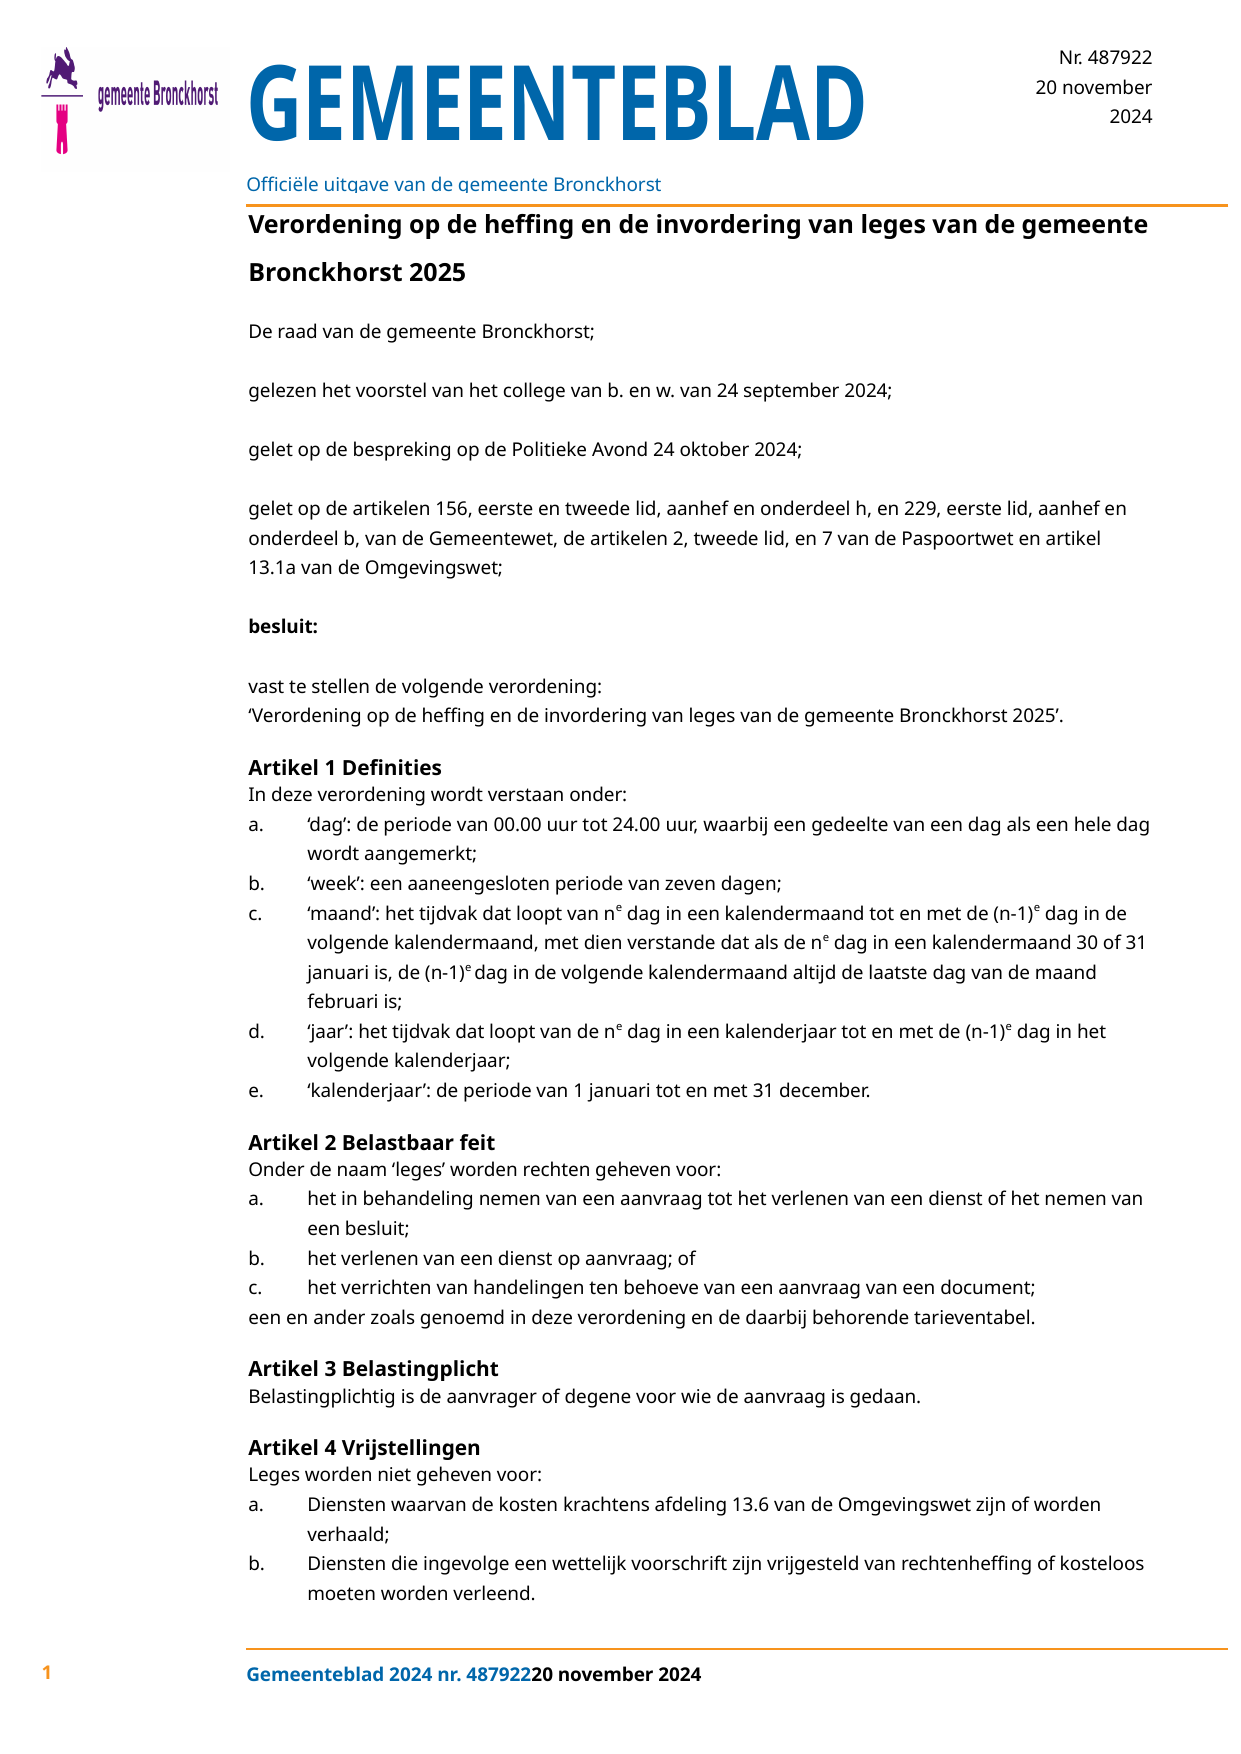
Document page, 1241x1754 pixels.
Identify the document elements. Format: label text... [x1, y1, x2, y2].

picture [41, 47, 231, 172]
list het verrichten van handelingen ten behoeve van een aanvraag van een document; [248, 1274, 1152, 1300]
list Diensten waarvan de kosten krachtens afdeling 13.6 van de Omgevingswet zijn of worden verhaald; [248, 1491, 1152, 1547]
text vast te stellen de volgende verordening: [248, 673, 1152, 699]
text Leges worden niet geheven voor: [248, 1462, 1152, 1487]
text Onder de naam ‘leges’ worden rechten geheven voor: [248, 1156, 1152, 1182]
text gelet op de artikelen 156, eerste en tweede lid, aanhef en onderdeel h, en 229, eerste lid, aanhef en onderdeel b, van de Gemeentewet, de artikelen 2, tweede lid, en 7 van de Paspoortwet en artikel 13.1a van de Omgevingswet; [248, 495, 1152, 580]
text ‘Verordening op de heffing en de invordering van leges van de gemeente Bronckhorst 2025’. [248, 702, 1152, 728]
text Verordening op de heffing en de invordering van leges van de gemeente Bronckhorst 2025 [248, 207, 1152, 288]
list ‘kalenderjaar’: de periode van 1 januari tot en met 31 december. [248, 1077, 1152, 1103]
list ‘week’: een aaneengesloten periode van zeven dagen; [248, 870, 1152, 896]
list ‘maand’: het tijdvak dat loopt van ne dag in een kalendermaand tot en met de (n-1)e dag in de volgende kalendermaand, met dien verstande dat als de ne dag in een kalendermaand 30 of 31 januari is, de (n-1)e dag in de volgende kalendermaand altijd de laatste dag van de maand februari is; [248, 900, 1152, 1014]
text Artikel 3 Belastingplicht [248, 1354, 1152, 1383]
list het in behandeling nemen van een aanvraag tot het verlenen van een dienst of het nemen van een besluit; [248, 1186, 1152, 1241]
list het verlenen van een dienst op aanvraag; of [248, 1245, 1152, 1271]
text Artikel 2 Belastbaar feit [248, 1128, 1152, 1156]
list ‘dag’: de periode van 00.00 uur tot 24.00 uur, waarbij een gedeelte van een dag als een hele dag wordt aangemerkt; [248, 811, 1152, 866]
text gelet op de bespreking op de Politieke Avond 24 oktober 2024; [248, 436, 1152, 462]
text Artikel 4 Vrijstellingen [248, 1433, 1152, 1462]
text Belastingplichtig is de aanvrager of degene voor wie de aanvraag is gedaan. [248, 1383, 1152, 1408]
text De raad van de gemeente Bronckhorst; [248, 318, 1152, 344]
text In deze verordening wordt verstaan onder: [248, 781, 1152, 807]
text Artikel 1 Definities [248, 753, 1152, 781]
text gelezen het voorstel van het college van b. en w. van 24 september 2024; [248, 377, 1152, 403]
text besluit: [248, 614, 1152, 639]
list ‘jaar’: het tijdvak dat loopt van de ne dag in een kalenderjaar tot en met de (n-1)e dag in het volgende kalenderjaar; [248, 1018, 1152, 1073]
text een en ander zoals genoemd in deze verordening en de daarbij behorende tarieventabel. [248, 1304, 1152, 1330]
list Diensten die ingevolge een wettelijk voorschrift zijn vrijgesteld van rechtenheffing of kosteloos moeten worden verleend. [248, 1550, 1152, 1606]
